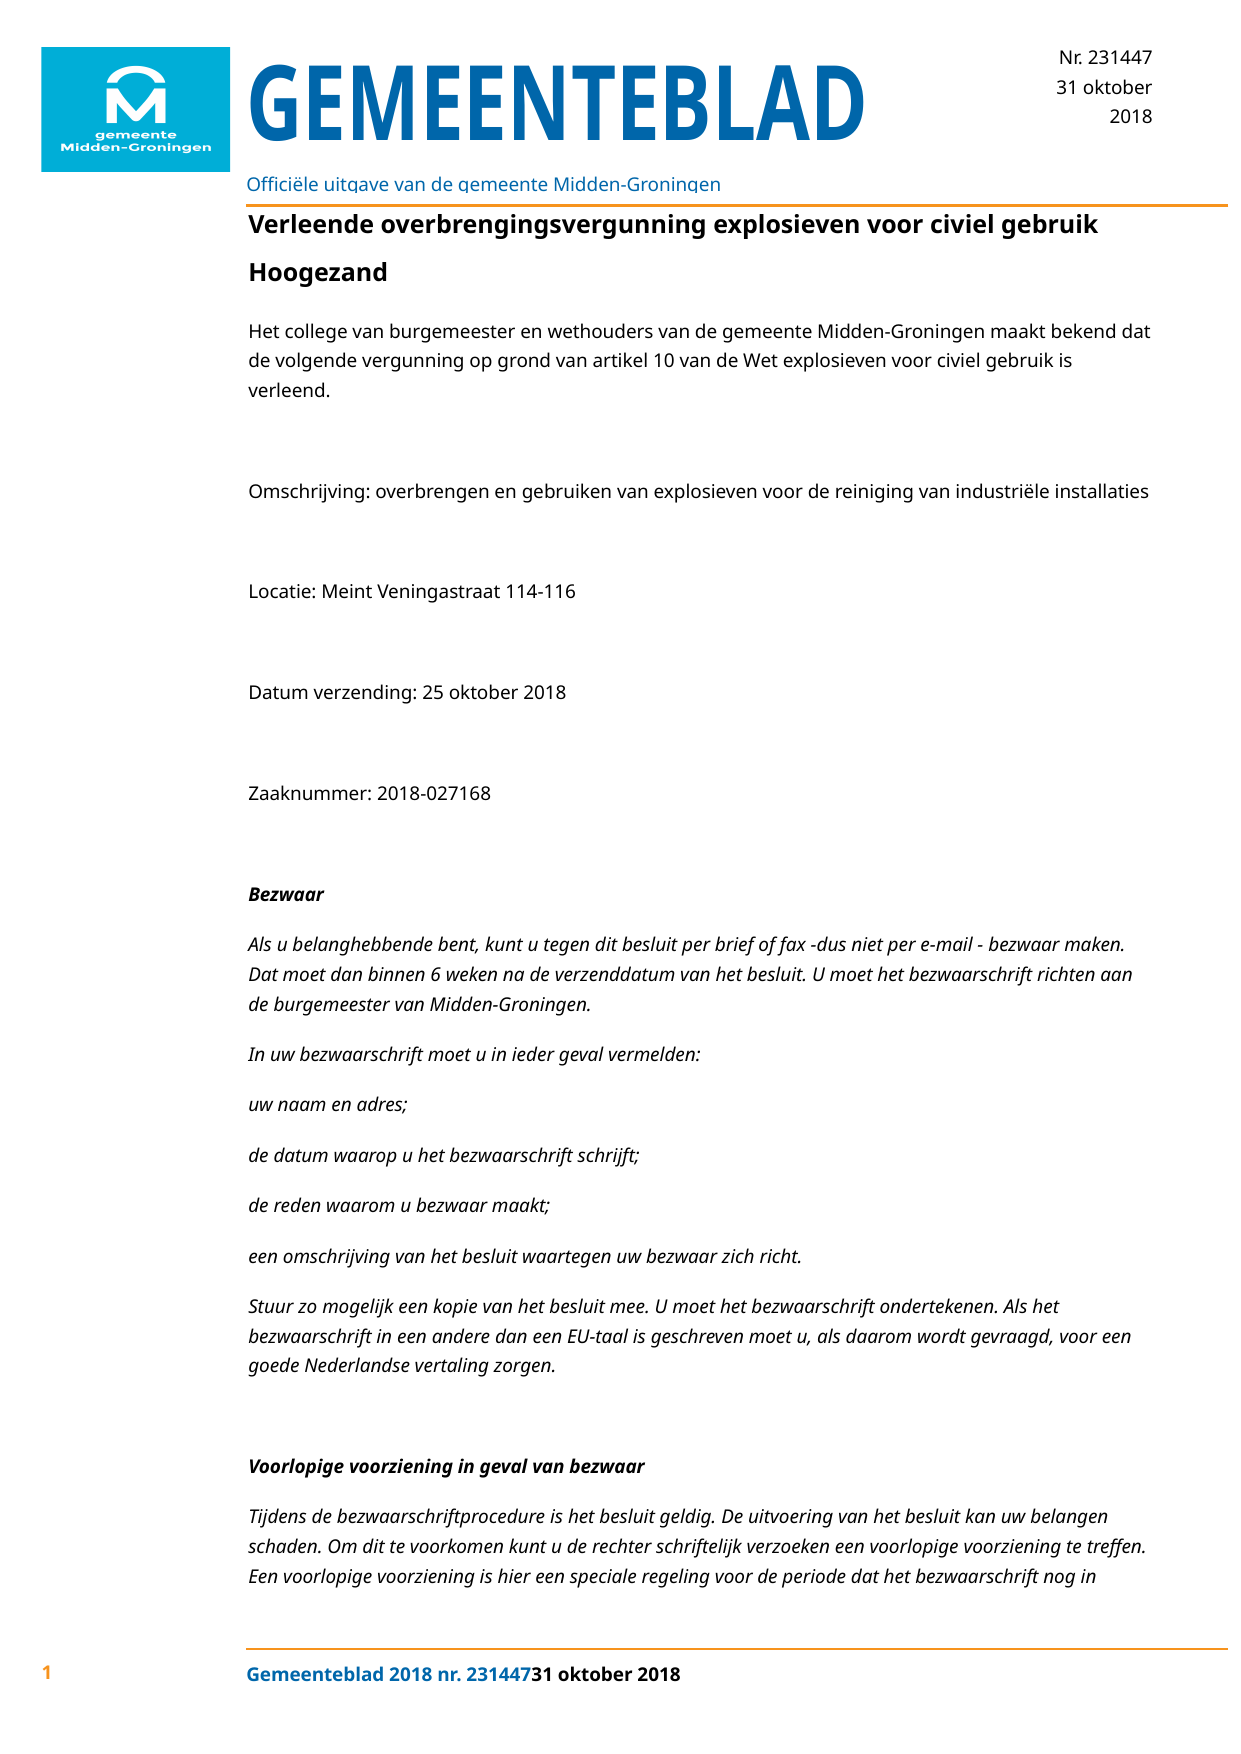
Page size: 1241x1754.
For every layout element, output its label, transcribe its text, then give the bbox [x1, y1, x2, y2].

text Locatie: Meint Veningastraat 114-116 [248, 579, 1152, 604]
text In uw bezwaarschrift moet u in ieder geval vermelden: [248, 1041, 1152, 1067]
text Het college van burgemeester en wethouders van de gemeente Midden-Groningen maakt bekend dat de volgende vergunning op grond van artikel 10 van de Wet explosieven voor civiel gebruik is verleend. [248, 318, 1152, 403]
text de reden waarom u bezwaar maakt; [248, 1192, 1152, 1218]
text uw naam en adres; [248, 1092, 1152, 1117]
text Tijdens de bezwaarschriftprocedure is het besluit geldig. De uitvoering van het besluit kan uw belangen schaden. Om dit te voorkomen kunt u de rechter schriftelijk verzoeken een voorlopige voorziening te treffen. Een voorlopige voorziening is hier een speciale regeling voor de periode dat het bezwaarschrift nog in [248, 1504, 1152, 1589]
picture [107, 89, 165, 122]
text Voorlopige voorziening in geval van bezwaar [248, 1453, 1152, 1479]
text een omschrijving van het besluit waartegen uw bezwaar zich richt. [248, 1243, 1152, 1269]
text Datum verzending: 25 oktober 2018 [248, 679, 1152, 705]
text de datum waarop u het bezwaarschrift schrijft; [248, 1142, 1152, 1168]
text Omschrijving: overbrengen en gebruiken van explosieven voor de reiniging van industriële installaties [248, 478, 1152, 504]
picture [108, 66, 164, 82]
text Bezwaar [248, 881, 1152, 907]
text Stuur zo mogelijk een kopie van het besluit mee. U moet het bezwaarschrift ondertekenen. Als het bezwaarschrift in een andere dan een EU-taal is geschreven moet u, als daarom wordt gevraagd, voor een goede Nederlandse vertaling zorgen. [248, 1293, 1152, 1378]
picture [184, 146, 190, 153]
text Verleende overbrengingsvergunning explosieven voor civiel gebruik Hoogezand [248, 207, 1152, 288]
text Zaaknummer: 2018-027168 [248, 780, 1152, 806]
text Als u belanghebbende bent, kunt u tegen dit besluit per brief of fax -dus niet per e-mail - bezwaar maken. Dat moet dan binnen 6 weken na de verzenddatum van het besluit. U moet het bezwaarschrift richten aan de burgemeester van Midden-Groningen. [248, 932, 1152, 1017]
